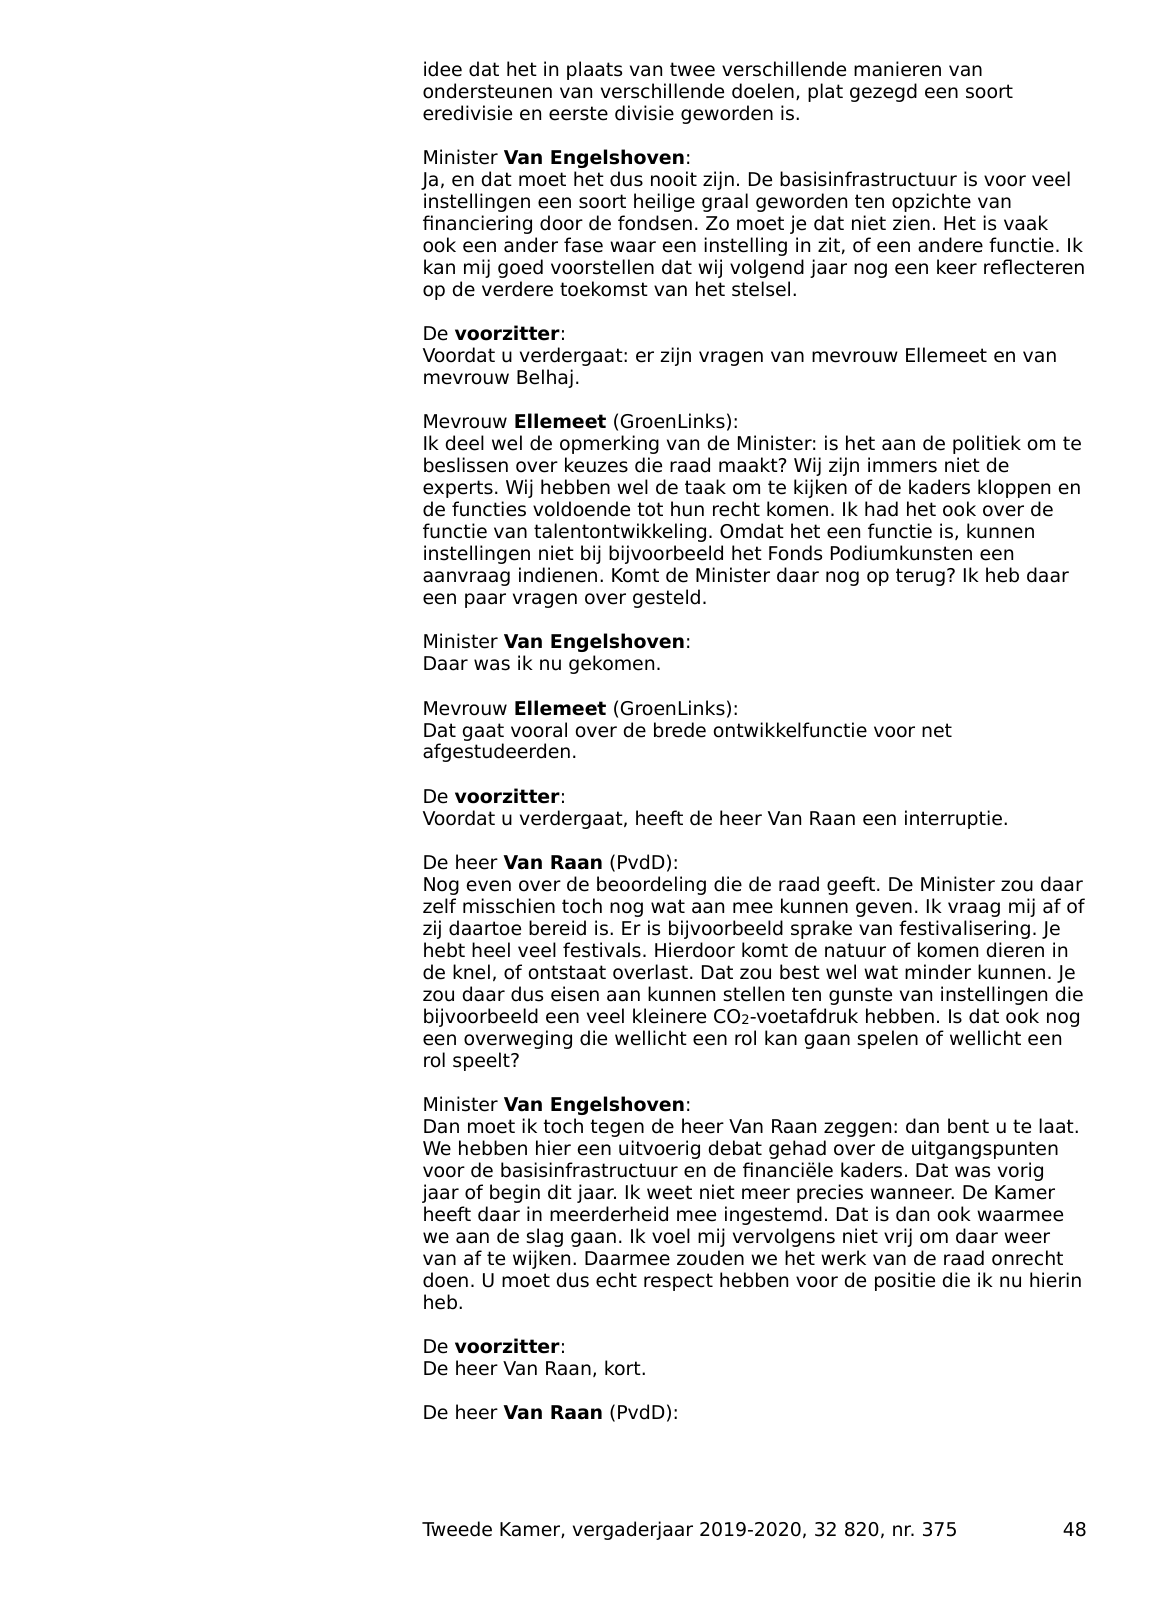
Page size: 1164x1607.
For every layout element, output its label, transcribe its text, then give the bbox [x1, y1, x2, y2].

text Ik deel wel de opmerking van de Minister: is het aan de politiek om te beslissen over keuzes die raad maakt? Wij zijn immers niet de experts. Wij hebben wel de taak om te kijken of de kaders kloppen en de functies voldoende tot hun recht komen. Ik had het ook over de functie van talentontwikkeling. Omdat het een functie is, kunnen instellingen niet bij bijvoorbeeld het Fonds Podiumkunsten een aanvraag indienen. Komt de Minister daar nog op terug? Ik heb daar een paar vragen over gesteld. [422, 433, 1087, 609]
text Ja, en dat moet het dus nooit zijn. De basisinfrastructuur is voor veel instellingen een soort heilige graal geworden ten opzichte van financiering door de fondsen. Zo moet je dat niet zien. Het is vaak ook een ander fase waar een instelling in zit, of een andere functie. Ik kan mij goed voorstellen dat wij volgend jaar nog een keer reflecteren op de verdere toekomst van het stelsel. [422, 169, 1087, 301]
text Mevrouw Ellemeet (GroenLinks): [422, 697, 1087, 719]
text Minister Van Engelshoven: [422, 631, 1087, 653]
text Minister Van Engelshoven: [422, 1094, 1087, 1116]
text Voordat u verdergaat: er zijn vragen van mevrouw Ellemeet en van mevrouw Belhaj. [422, 345, 1087, 389]
text Daar was ik nu gekomen. [422, 653, 1087, 675]
text De heer Van Raan (PvdD): [422, 852, 1087, 874]
text Dat gaat vooral over de brede ontwikkelfunctie voor net afgestudeerden. [422, 719, 1087, 763]
text De heer Van Raan (PvdD): [422, 1402, 1087, 1424]
text De voorzitter: [422, 1336, 1087, 1358]
text Dan moet ik toch tegen de heer Van Raan zeggen: dan bent u te laat. We hebben hier een uitvoerig debat gehad over de uitgangspunten voor de basisinfrastructuur en de financiële kaders. Dat was vorig jaar of begin dit jaar. Ik weet niet meer precies wanneer. De Kamer heeft daar in meerderheid mee ingestemd. Dat is dan ook waarmee we aan de slag gaan. Ik voel mij vervolgens niet vrij om daar weer van af te wijken. Daarmee zouden we het werk van de raad onrecht doen. U moet dus echt respect hebben voor de positie die ik nu hierin heb. [422, 1116, 1087, 1313]
text Voordat u verdergaat, heeft de heer Van Raan een interruptie. [422, 808, 1087, 829]
text De heer Van Raan, kort. [422, 1358, 1087, 1380]
text De voorzitter: [422, 323, 1087, 345]
text Mevrouw Ellemeet (GroenLinks): [422, 411, 1087, 433]
text Minister Van Engelshoven: [422, 147, 1087, 169]
text Nog even over de beoordeling die de raad geeft. De Minister zou daar zelf misschien toch nog wat aan mee kunnen geven. Ik vraag mij af of zij daartoe bereid is. Er is bijvoorbeeld sprake van festivalisering. Je hebt heel veel festivals. Hierdoor komt de natuur of komen dieren in de knel, of ontstaat overlast. Dat zou best wel wat minder kunnen. Je zou daar dus eisen aan kunnen stellen ten gunste van instellingen die bijvoorbeeld een veel kleinere CO2-voetafdruk hebben. Is dat ook nog een overweging die wellicht een rol kan gaan spelen of wellicht een rol speelt? [422, 874, 1087, 1072]
text idee dat het in plaats van twee verschillende manieren van ondersteunen van verschillende doelen, plat gezegd een soort eredivisie en eerste divisie geworden is. [422, 59, 1087, 125]
text De voorzitter: [422, 786, 1087, 808]
